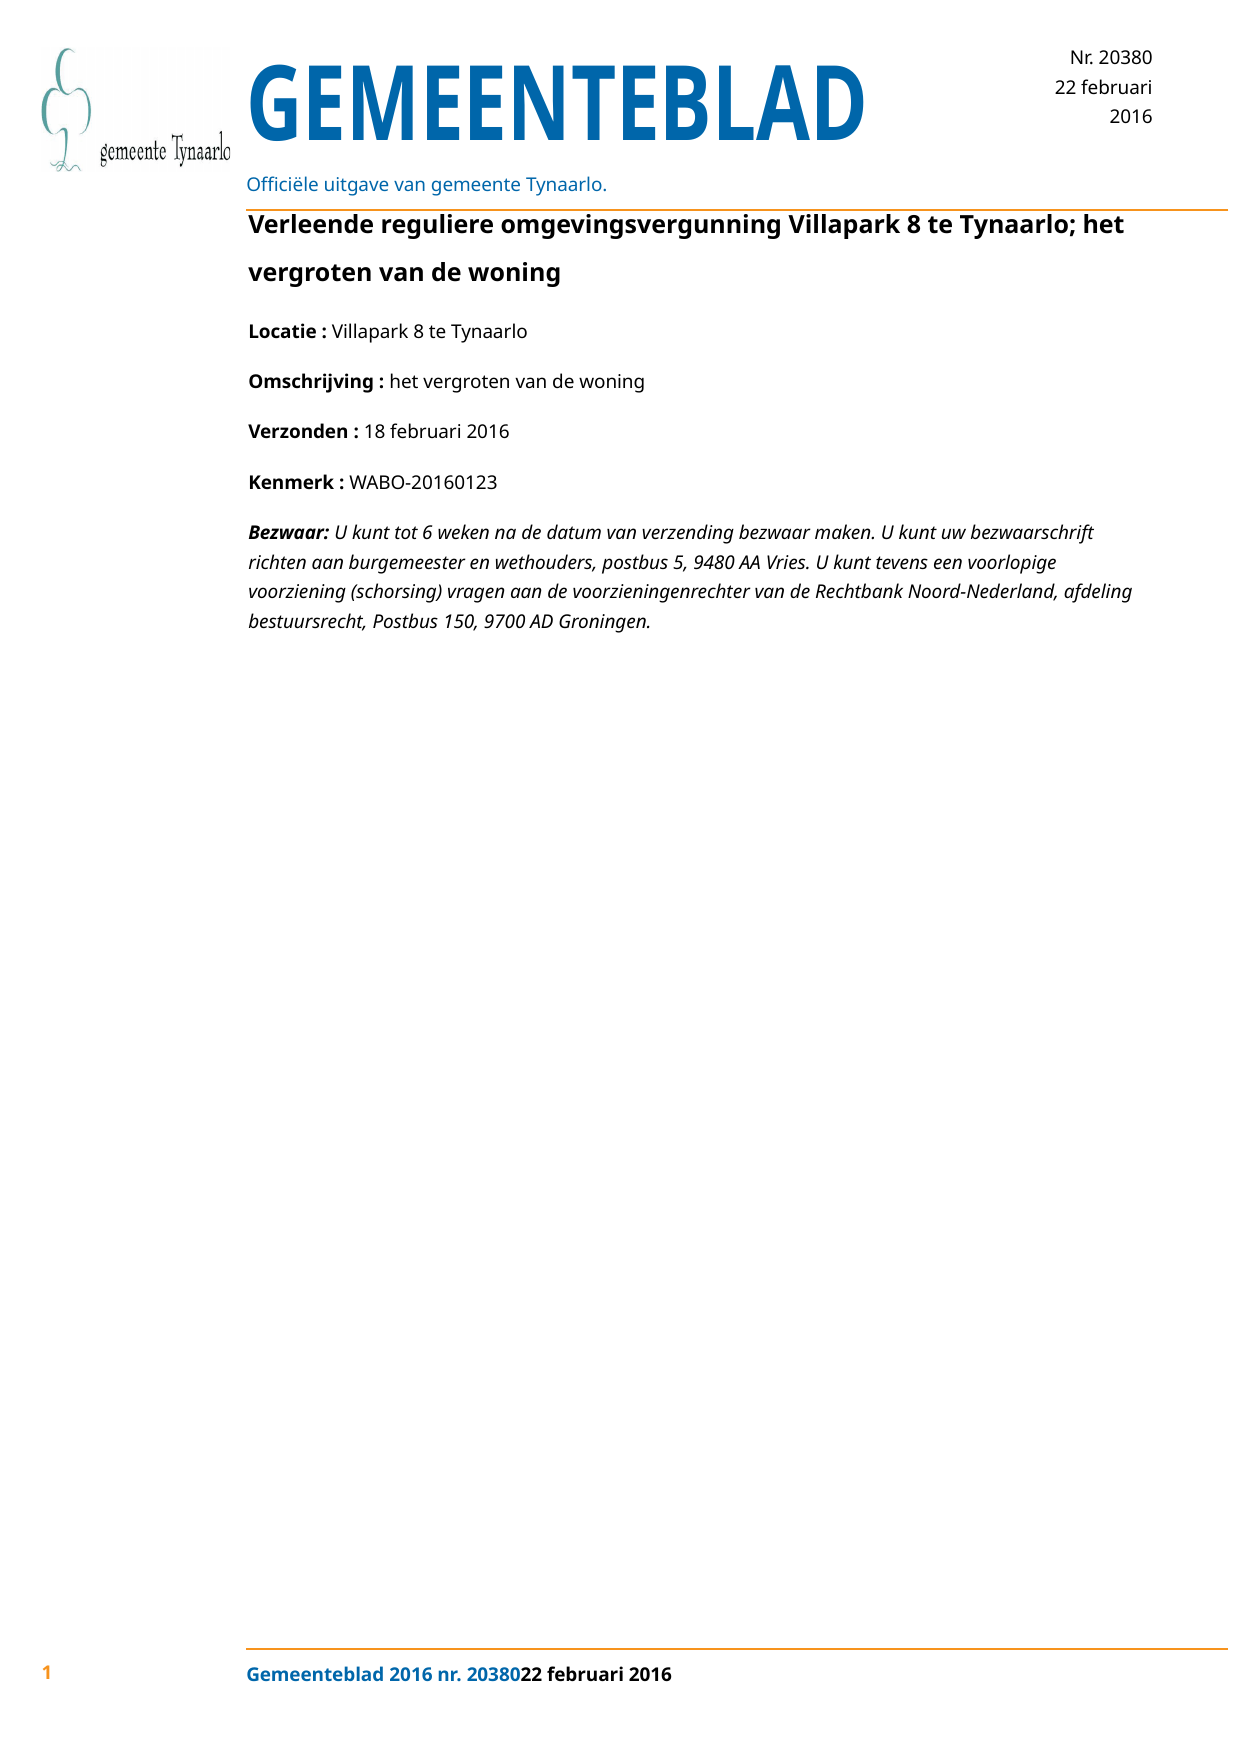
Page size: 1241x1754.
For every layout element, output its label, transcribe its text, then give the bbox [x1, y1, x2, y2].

text Verleende reguliere omgevingsvergunning Villapark 8 te Tynaarlo; het vergroten van de woning [248, 211, 1152, 288]
picture [41, 47, 231, 172]
text Locatie : Villapark 8 te Tynaarlo [248, 318, 1152, 344]
text Kenmerk : WABO-20160123 [248, 469, 1152, 495]
text Bezwaar: U kunt tot 6 weken na de datum van verzending bezwaar maken. U kunt uw bezwaarschrift richten aan burgemeester en wethouders, postbus 5, 9480 AA Vries. U kunt tevens een voorlopige voorziening (schorsing) vragen aan de voorzieningenrechter van de Rechtbank Noord-Nederland, afdeling bestuursrecht, Postbus 150, 9700 AD Groningen. [248, 519, 1152, 634]
text Verzonden : 18 februari 2016 [248, 419, 1152, 444]
text Omschrijving : het vergroten van de woning [248, 368, 1152, 394]
